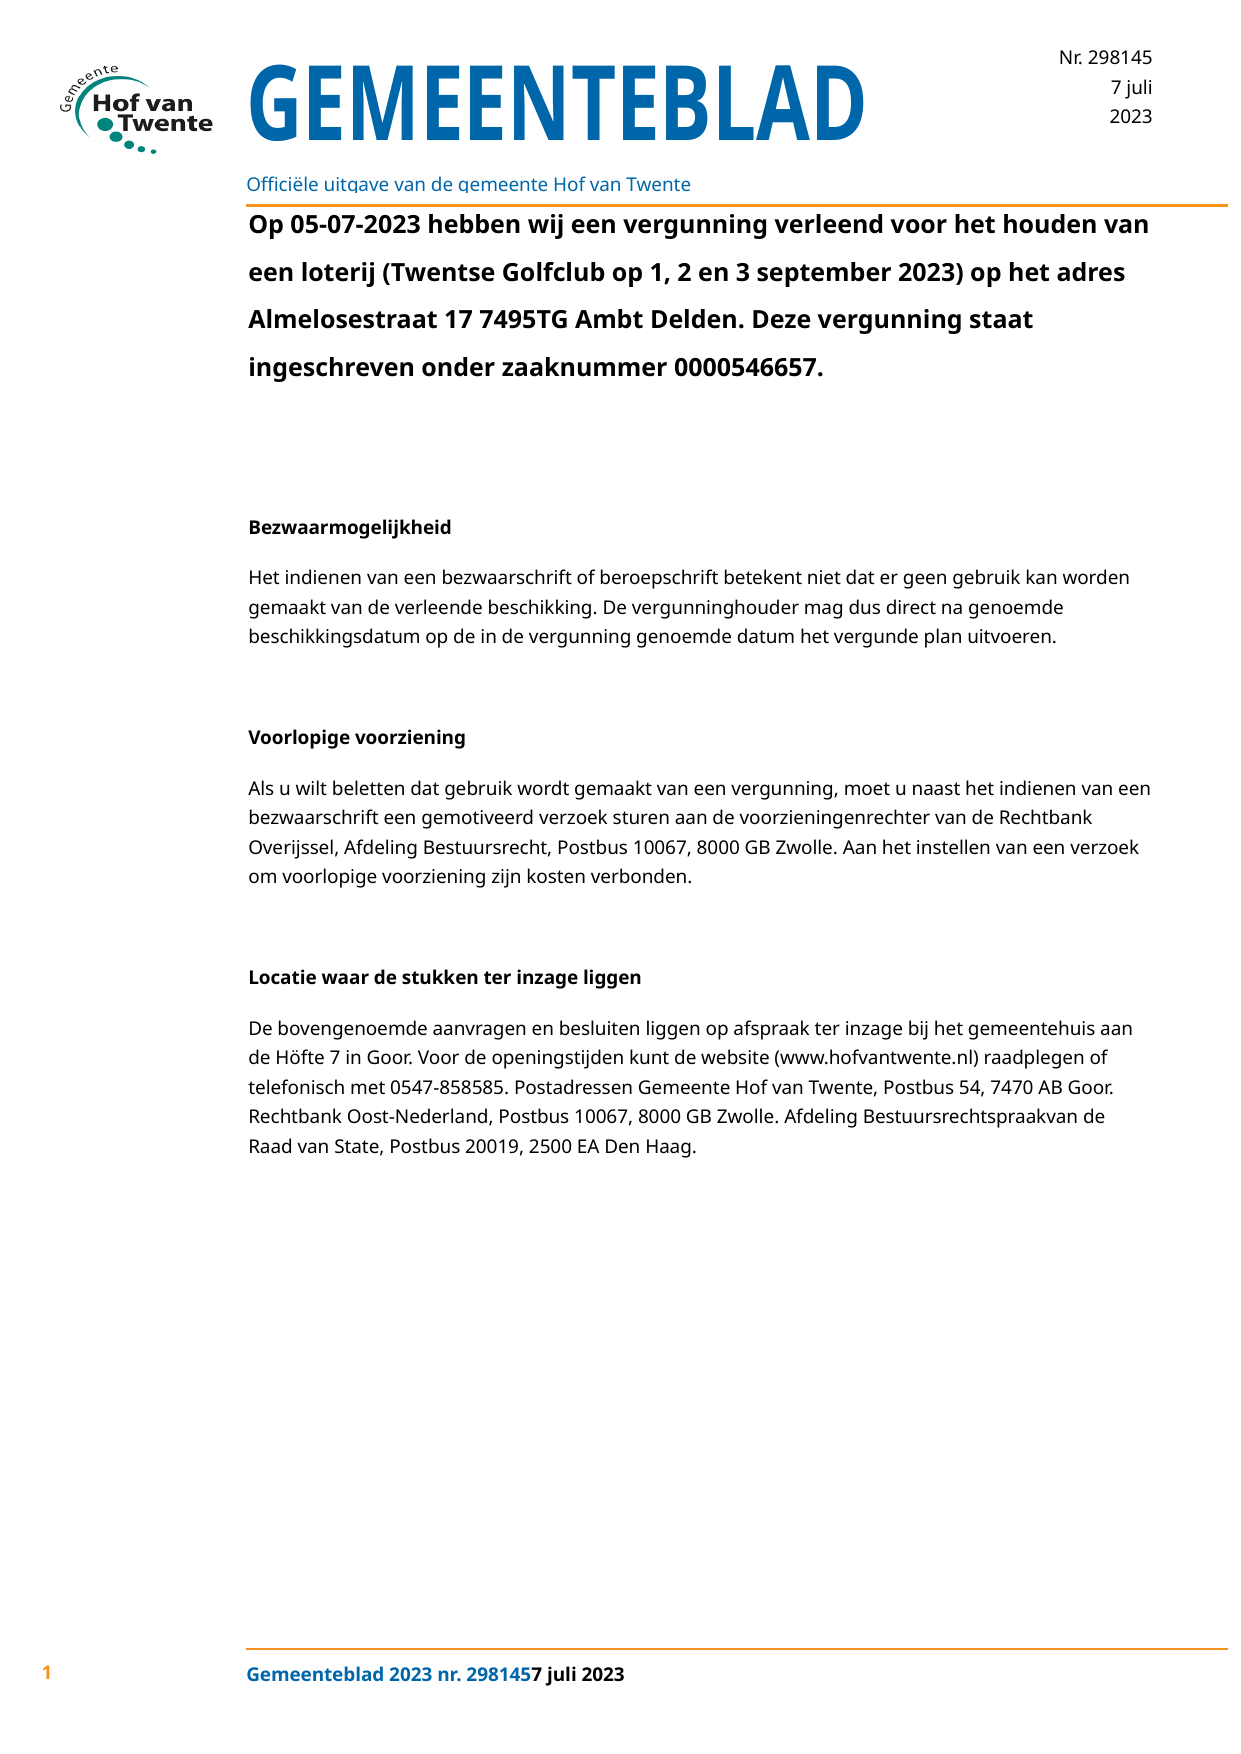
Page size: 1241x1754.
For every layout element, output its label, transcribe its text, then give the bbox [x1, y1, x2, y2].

picture [41, 47, 231, 172]
text Voorlopige voorziening [248, 724, 1152, 750]
text Op 05-07-2023 hebben wij een vergunning verleend voor het houden van een loterij (Twentse Golfclub op 1, 2 en 3 september 2023) op het adres Almelosestraat 17 7495TG Ambt Delden. Deze vergunning staat ingeschreven onder zaaknummer 0000546657. [248, 207, 1152, 384]
text Bezwaarmogelijkheid [248, 514, 1152, 540]
text Als u wilt beletten dat gebruik wordt gemaakt van een vergunning, moet u naast het indienen van een bezwaarschrift een gemotiveerd verzoek sturen aan de voorzieningenrechter van de Rechtbank Overijssel, Afdeling Bestuursrecht, Postbus 10067, 8000 GB Zwolle. Aan het instellen van een verzoek om voorlopige voorziening zijn kosten verbonden. [248, 775, 1152, 889]
text De bovengenoemde aanvragen en besluiten liggen op afspraak ter inzage bij het gemeentehuis aan de Höfte 7 in Goor. Voor de openingstijden kunt de website (www.hofvantwente.nl) raadplegen of telefonisch met 0547-858585. Postadressen Gemeente Hof van Twente, Postbus 54, 7470 AB Goor. Rechtbank Oost-Nederland, Postbus 10067, 8000 GB Zwolle. Afdeling Bestuursrechtspraakvan de Raad van State, Postbus 20019, 2500 EA Den Haag. [248, 1015, 1152, 1159]
text Het indienen van een bezwaarschrift of beroepschrift betekent niet dat er geen gebruik kan worden gemaakt van de verleende beschikking. De vergunninghouder mag dus direct na genoemde beschikkingsdatum op de in de vergunning genoemde datum het vergunde plan uitvoeren. [248, 564, 1152, 649]
text Locatie waar de stukken ter inzage liggen [248, 964, 1152, 990]
